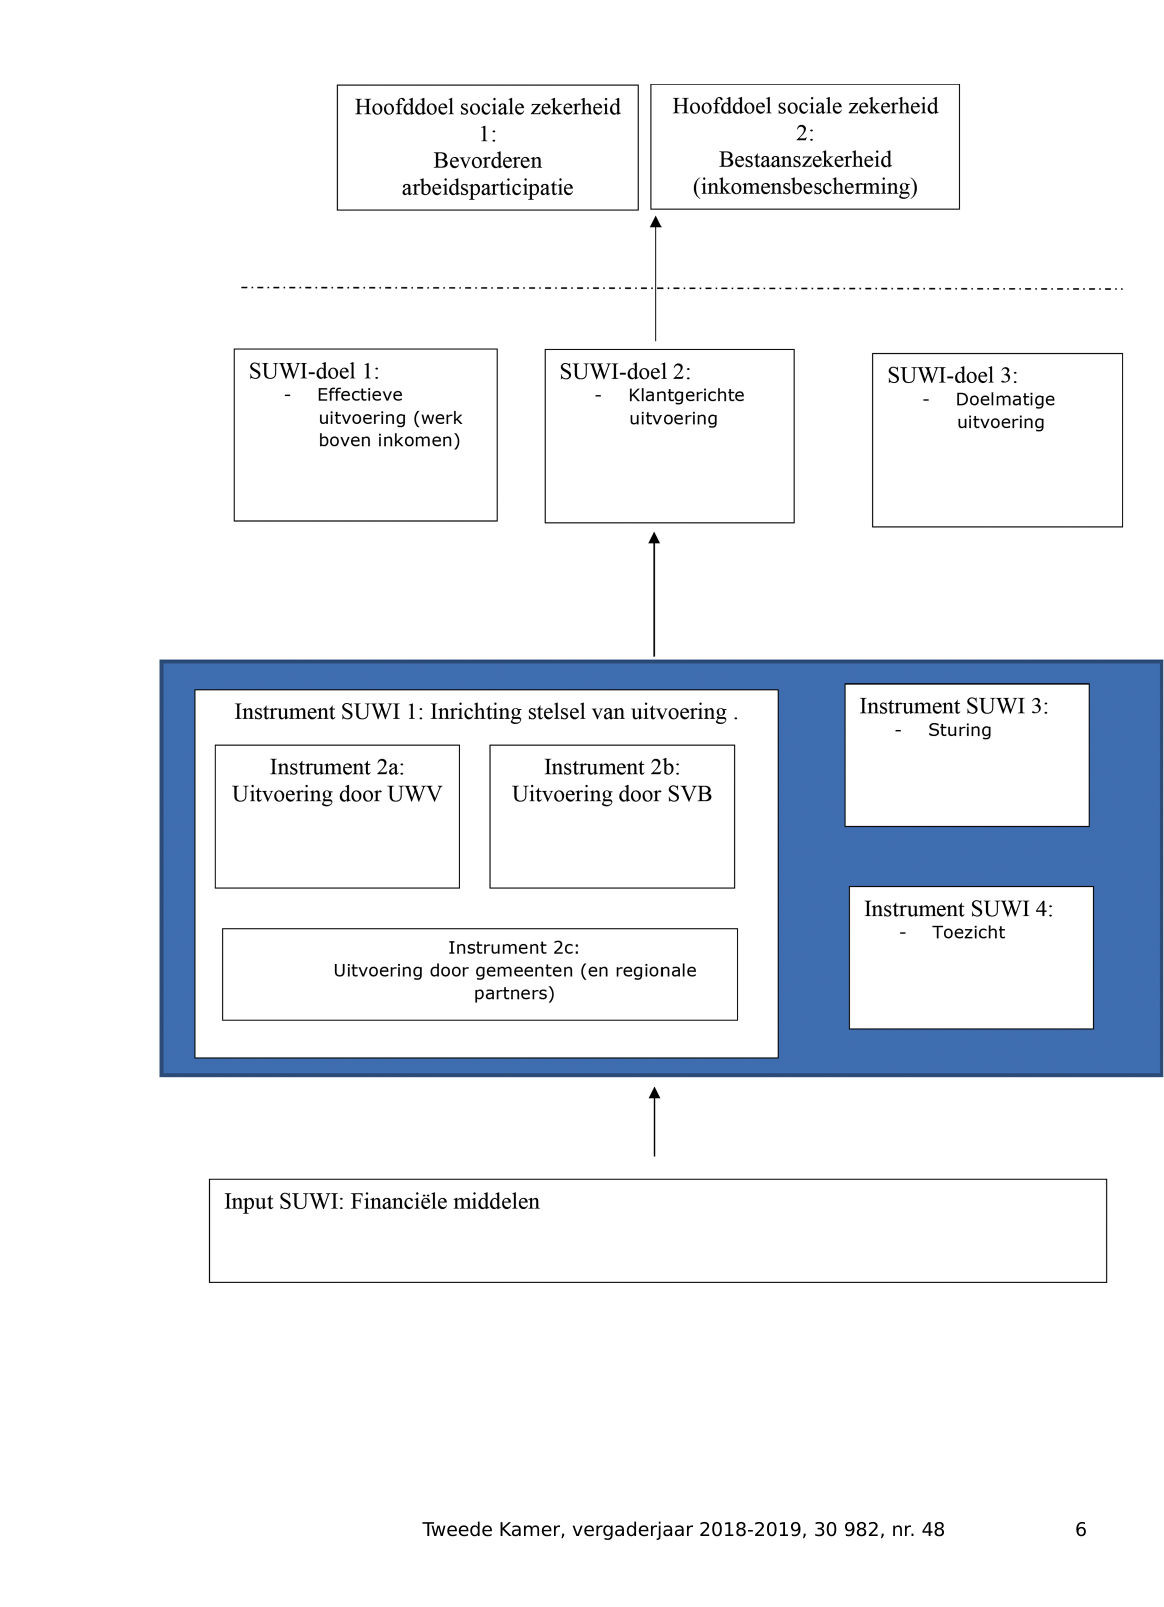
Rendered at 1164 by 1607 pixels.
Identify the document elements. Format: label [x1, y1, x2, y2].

picture [159, 84, 1164, 1283]
